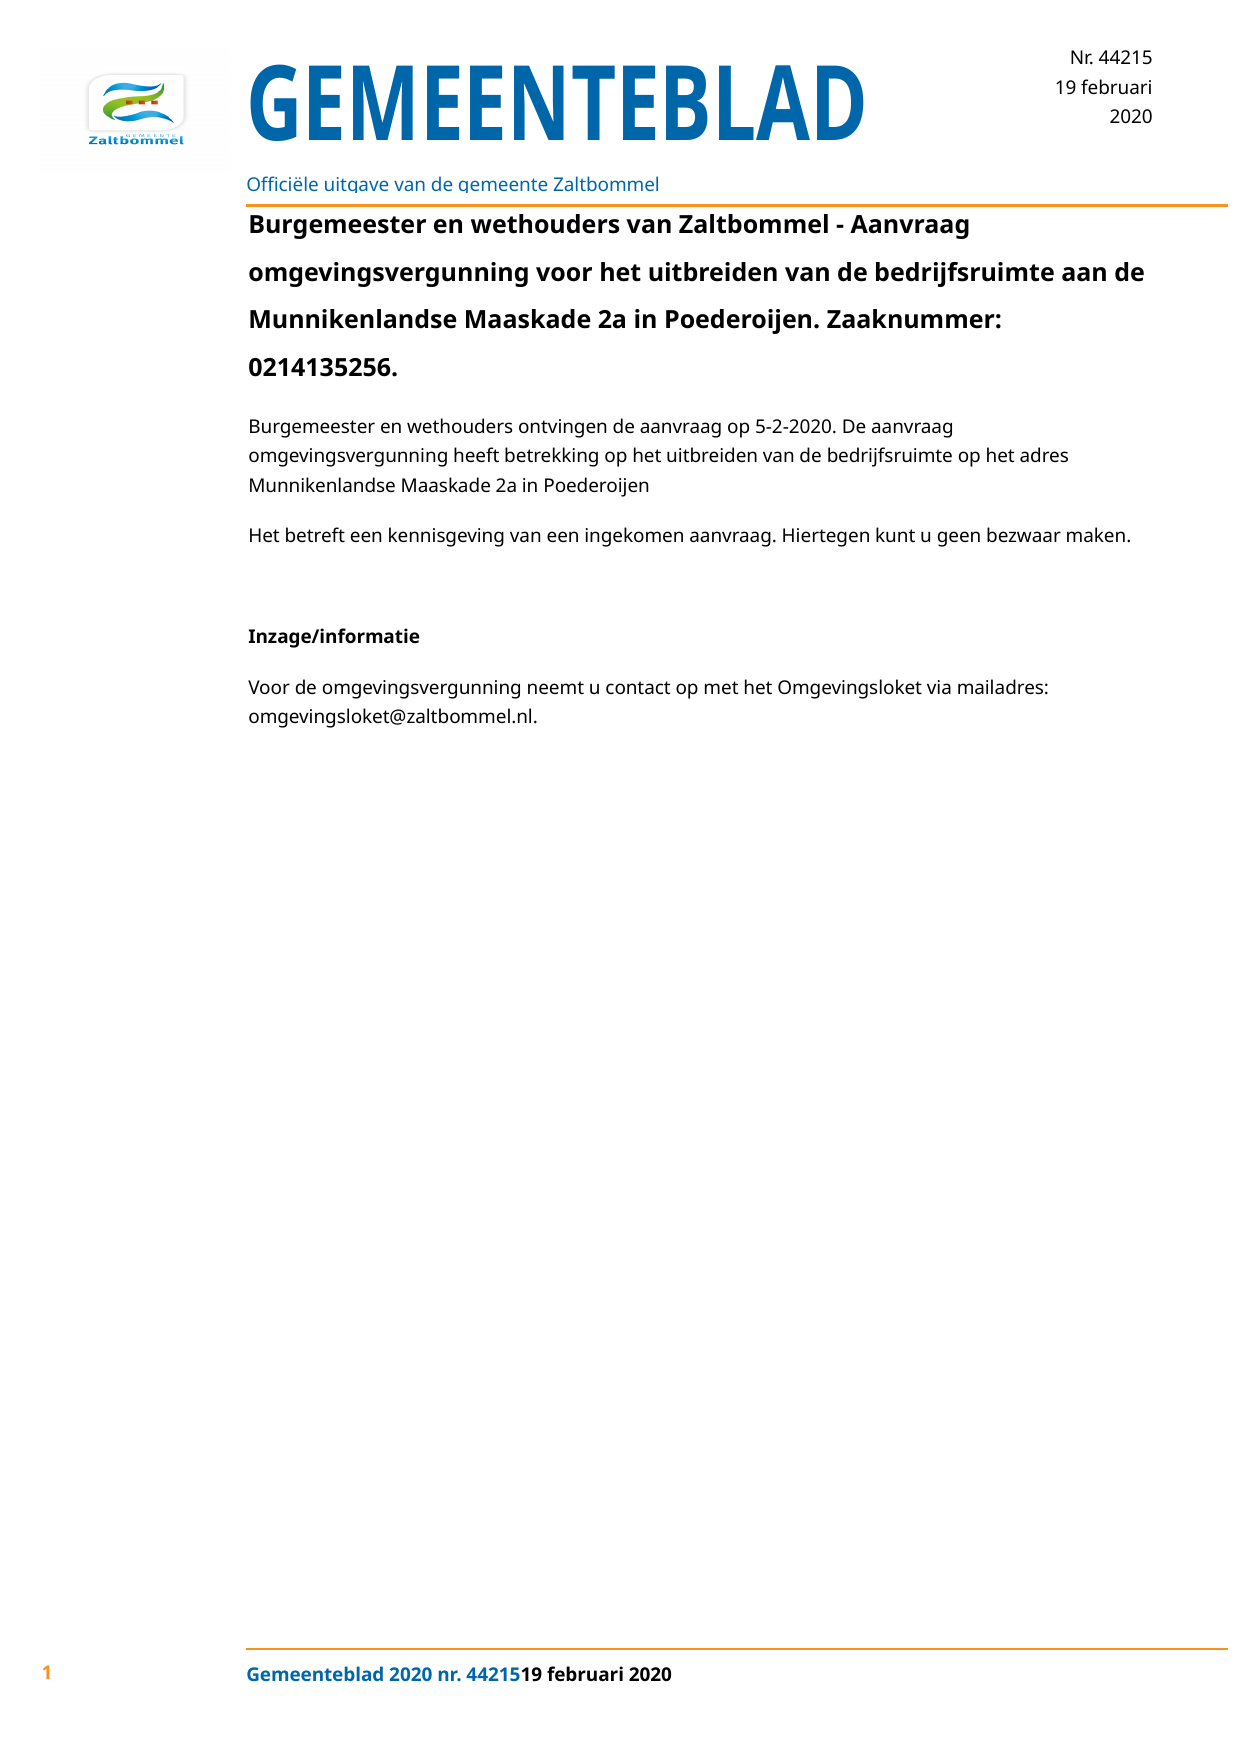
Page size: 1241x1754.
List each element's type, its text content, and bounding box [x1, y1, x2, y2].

text Burgemeester en wethouders ontvingen de aanvraag op 5-2-2020. De aanvraag omgevingsvergunning heeft betrekking op het uitbreiden van de bedrijfsruimte op het adres Munnikenlandse Maaskade 2a in Poederoijen [248, 413, 1152, 498]
picture [41, 47, 231, 172]
text Burgemeester en wethouders van Zaltbommel - Aanvraag omgevingsvergunning voor het uitbreiden van de bedrijfsruimte aan de Munnikenlandse Maaskade 2a in Poederoijen. Zaaknummer: 0214135256. [248, 207, 1152, 384]
text Voor de omgevingsvergunning neemt u contact op met het Omgevingsloket via mailadres: omgevingsloket@zaltbommel.nl. [248, 674, 1152, 729]
text Inzage/informatie [248, 623, 1152, 649]
text Het betreft een kennisgeving van een ingekomen aanvraag. Hiertegen kunt u geen bezwaar maken. [248, 523, 1152, 548]
